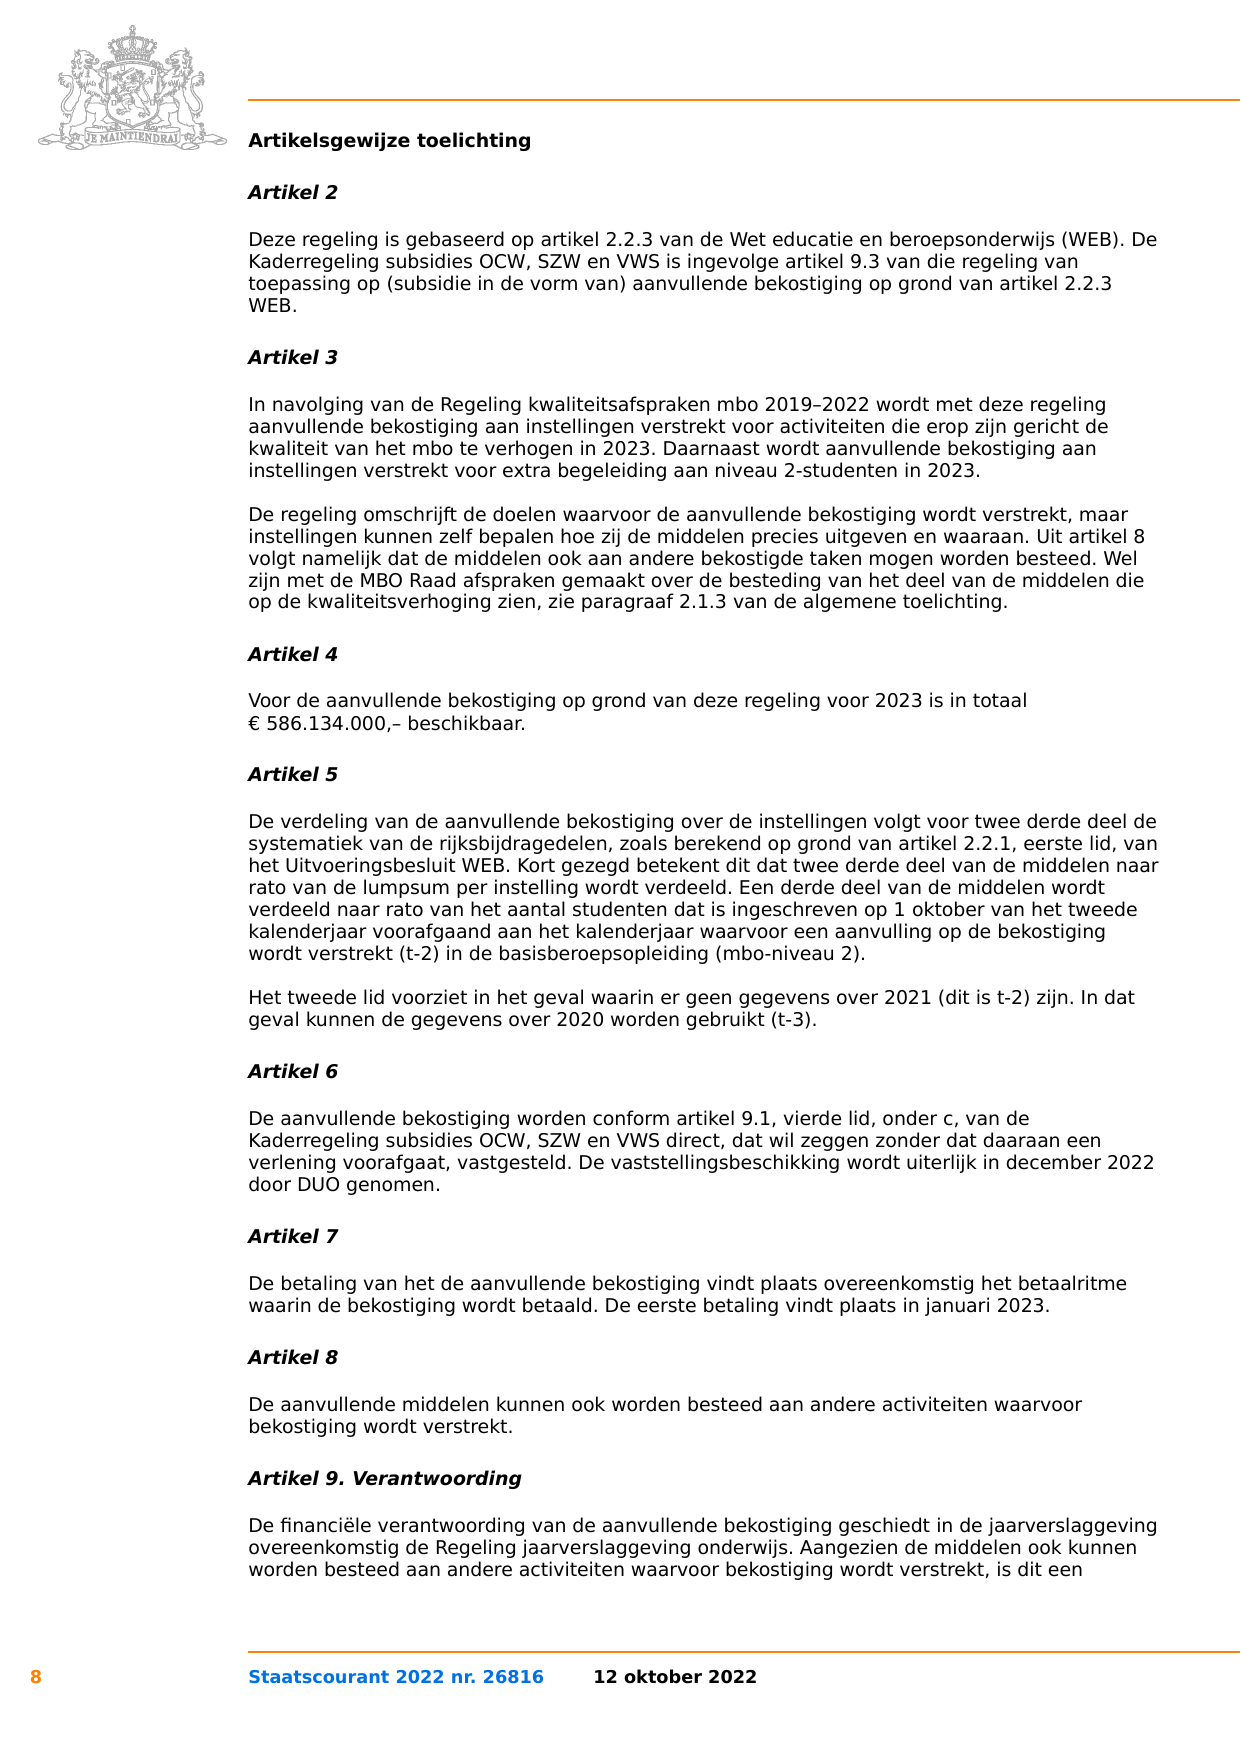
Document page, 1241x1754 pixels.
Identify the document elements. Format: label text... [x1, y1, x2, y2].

picture [38, 25, 227, 150]
text De betaling van het de aanvullende bekostiging vindt plaats overeenkomstig het betaalritme waarin de bekostiging wordt betaald. De eerste betaling vindt plaats in januari 2023. [248, 1273, 1163, 1317]
subtitle Artikel 4 [248, 643, 1163, 665]
text De verdeling van de aanvullende bekostiging over de instellingen volgt voor twee derde deel de systematiek van de rijksbijdragedelen, zoals berekend op grond van artikel 2.2.1, eerste lid, van het Uitvoeringsbesluit WEB. Kort gezegd betekent dit dat twee derde deel van de middelen naar rato van de lumpsum per instelling wordt verdeeld. Een derde deel van de middelen wordt verdeeld naar rato van het aantal studenten dat is ingeschreven op 1 oktober van het tweede kalenderjaar voorafgaand aan het kalenderjaar waarvoor een aanvulling op de bekostiging wordt verstrekt (t-2) in de basisberoepsopleiding (mbo-niveau 2). [248, 811, 1163, 965]
subtitle Artikel 2 [248, 182, 1163, 204]
text Deze regeling is gebaseerd op artikel 2.2.3 van de Wet educatie en beroepsonderwijs (WEB). De Kaderregeling subsidies OCW, SZW en VWS is ingevolge artikel 9.3 van die regeling van toepassing op (subsidie in de vorm van) aanvullende bekostiging op grond van artikel 2.2.3 WEB. [248, 229, 1163, 317]
subtitle Artikel 3 [248, 347, 1163, 369]
text De regeling omschrijft de doelen waarvoor de aanvullende bekostiging wordt verstrekt, maar instellingen kunnen zelf bepalen hoe zij de middelen precies uitgeven en waaraan. Uit artikel 8 volgt namelijk dat de middelen ook aan andere bekostigde taken mogen worden besteed. Wel zijn met de MBO Raad afspraken gemaakt over de besteding van het deel van de middelen die op de kwaliteitsverhoging zien, zie paragraaf 2.1.3 van de algemene toelichting. [248, 503, 1163, 613]
text In navolging van de Regeling kwaliteitsafspraken mbo 2019–2022 wordt met deze regeling aanvullende bekostiging aan instellingen verstrekt voor activiteiten die erop zijn gericht de kwaliteit van het mbo te verhogen in 2023. Daarnaast wordt aanvullende bekostiging aan instellingen verstrekt voor extra begeleiding aan niveau 2-studenten in 2023. [248, 394, 1163, 482]
subtitle Artikel 8 [248, 1347, 1163, 1369]
text Voor de aanvullende bekostiging op grond van deze regeling voor 2023 is in totaal € 586.134.000,– beschikbaar. [248, 690, 1163, 734]
subtitle Artikel 6 [248, 1061, 1163, 1083]
subtitle Artikel 5 [248, 764, 1163, 786]
text De aanvullende bekostiging worden conform artikel 9.1, vierde lid, onder c, van de Kaderregeling subsidies OCW, SZW en VWS direct, dat wil zeggen zonder dat daaraan een verlening voorafgaat, vastgesteld. De vaststellingsbeschikking wordt uiterlijk in december 2022 door DUO genomen. [248, 1108, 1163, 1196]
subtitle Artikelsgewijze toelichting [248, 130, 1163, 152]
subtitle Artikel 7 [248, 1226, 1163, 1248]
text De aanvullende middelen kunnen ook worden besteed aan andere activiteiten waarvoor bekostiging wordt verstrekt. [248, 1394, 1163, 1438]
subtitle Artikel 9. Verantwoording [248, 1468, 1163, 1490]
text De financiële verantwoording van de aanvullende bekostiging geschiedt in de jaarverslaggeving overeenkomstig de Regeling jaarverslaggeving onderwijs. Aangezien de middelen ook kunnen worden besteed aan andere activiteiten waarvoor bekostiging wordt verstrekt, is dit een [248, 1515, 1163, 1581]
text Het tweede lid voorziet in het geval waarin er geen gegevens over 2021 (dit is t-2) zijn. In dat geval kunnen de gegevens over 2020 worden gebruikt (t-3). [248, 987, 1163, 1031]
